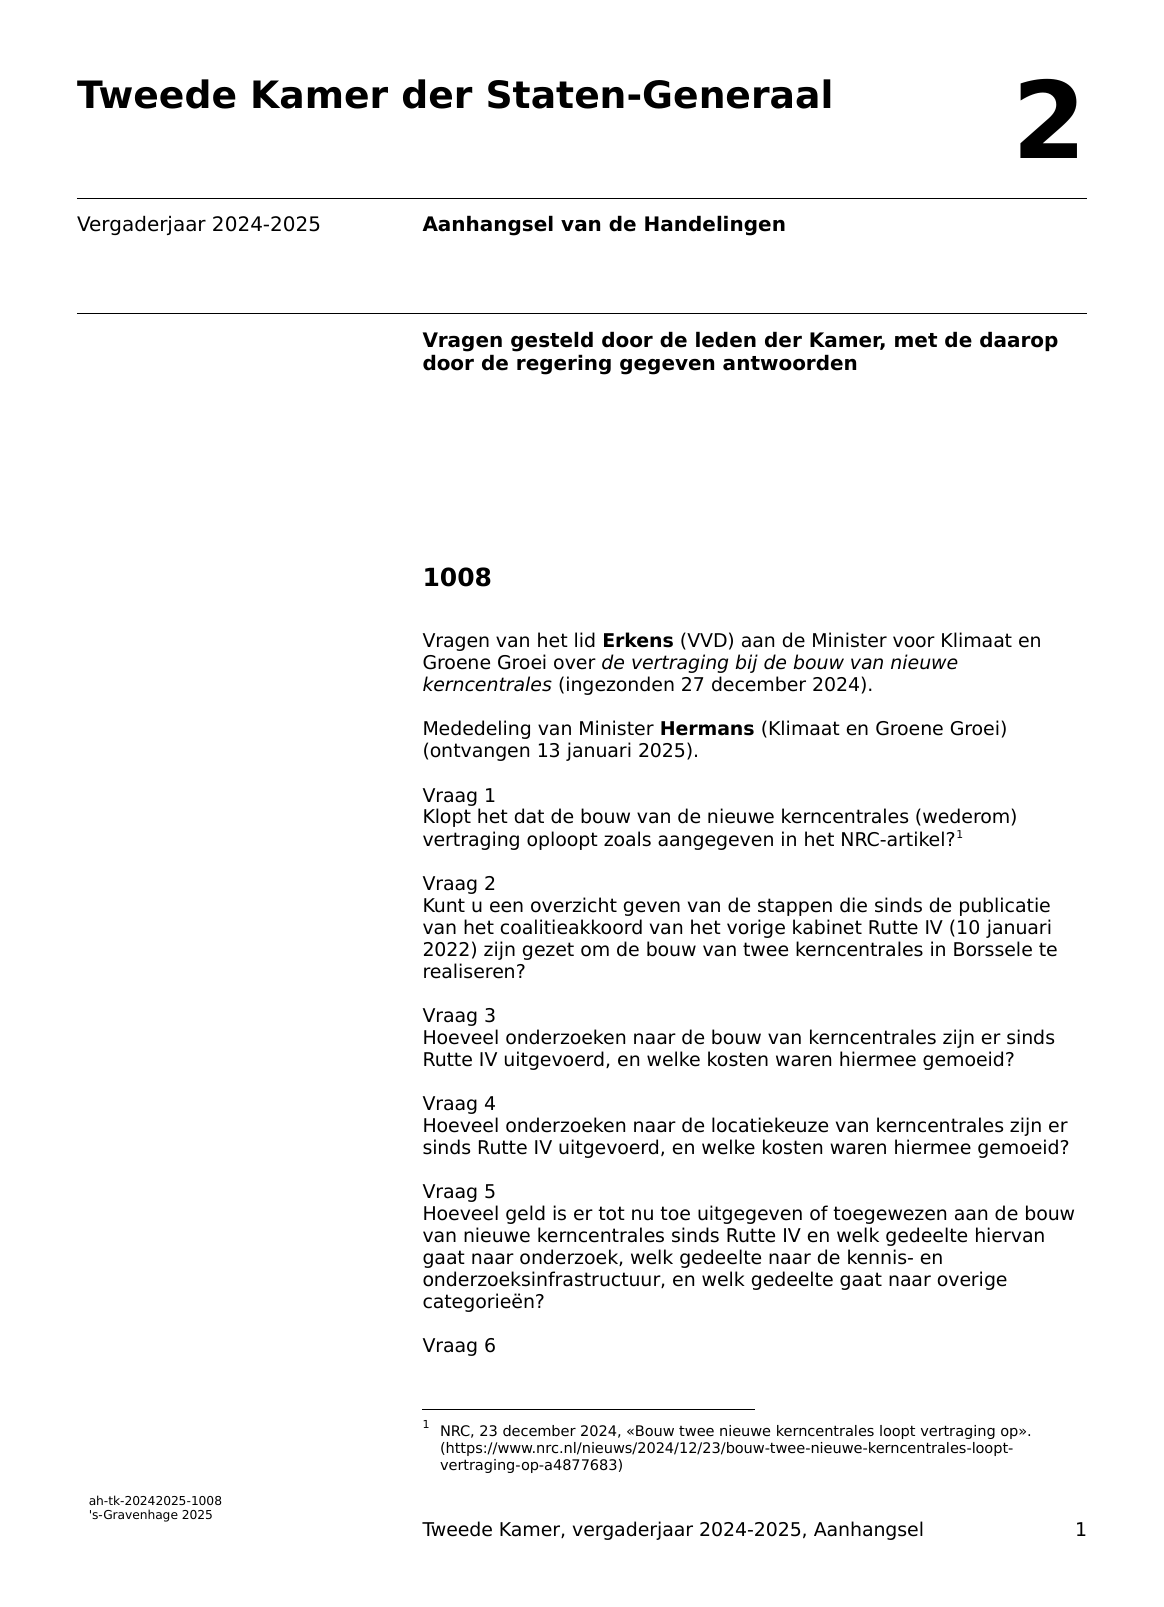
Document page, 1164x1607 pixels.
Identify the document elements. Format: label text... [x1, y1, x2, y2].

table_cell [77, 314, 422, 375]
text Vraag 4 [422, 1093, 1087, 1115]
text Hoeveel geld is er tot nu toe uitgegeven of toegewezen aan de bouw van nieuwe kerncentrales sinds Rutte IV en welk gedeelte hiervan gaat naar onderzoek, welk gedeelte naar de kennis- en onderzoeksinfrastructuur, en welk gedeelte gaat naar overige categorieën? [422, 1203, 1087, 1313]
text Vraag 2 [422, 873, 1087, 894]
text Vraag 6 [422, 1335, 1087, 1357]
text 's-Gravenhage 2025 [88, 1508, 323, 1522]
table_header Tweede Kamer der Staten-Generaal [77, 59, 886, 198]
table_cell Vergaderjaar 2024-2025 [77, 199, 422, 313]
table_cell Vragen gesteld door de leden der Kamer, met de daarop door de regering gegeven antwoorden [422, 314, 1087, 375]
text 1008 [422, 563, 1087, 592]
text Klopt het dat de bouw van de nieuwe kerncentrales (wederom) vertraging oploopt zoals aangegeven in het NRC-artikel? [422, 806, 1087, 850]
text Vraag 5 [422, 1181, 1087, 1203]
text Hoeveel onderzoeken naar de bouw van kerncentrales zijn er sinds Rutte IV uitgevoerd, en welke kosten waren hiermee gemoeid? [422, 1027, 1087, 1071]
text Vraag 3 [422, 1005, 1087, 1027]
text Mededeling van Minister Hermans (Klimaat en Groene Groei) (ontvangen 13 januari 2025). [422, 718, 1087, 762]
text ah-tk-20242025-1008 [88, 1494, 323, 1508]
text Hoeveel onderzoeken naar de locatiekeuze van kerncentrales zijn er sinds Rutte IV uitgevoerd, en welke kosten waren hiermee gemoeid? [422, 1115, 1087, 1159]
table_header 2 [886, 59, 1087, 198]
text Kunt u een overzicht geven van de stappen die sinds de publicatie van het coalitieakkoord van het vorige kabinet Rutte IV (10 januari 2022) zijn gezet om de bouw van twee kerncentrales in Borssele te realiseren? [422, 894, 1087, 982]
text Vragen van het lid Erkens (VVD) aan de Minister voor Klimaat en Groene Groei over de vertraging bij de bouw van nieuwe kerncentrales (ingezonden 27 december 2024). [422, 630, 1087, 696]
text NRC, 23 december 2024, «Bouw twee nieuwe kerncentrales loopt vertraging op». (https://www.nrc.nl/nieuws/2024/12/23/bouw-twee-nieuwe-kerncentrales-loopt-vertraging-op-a4877683) [422, 1418, 1087, 1474]
table_cell Aanhangsel van de Handelingen [422, 199, 1087, 313]
text Vraag 1 [422, 784, 1087, 806]
